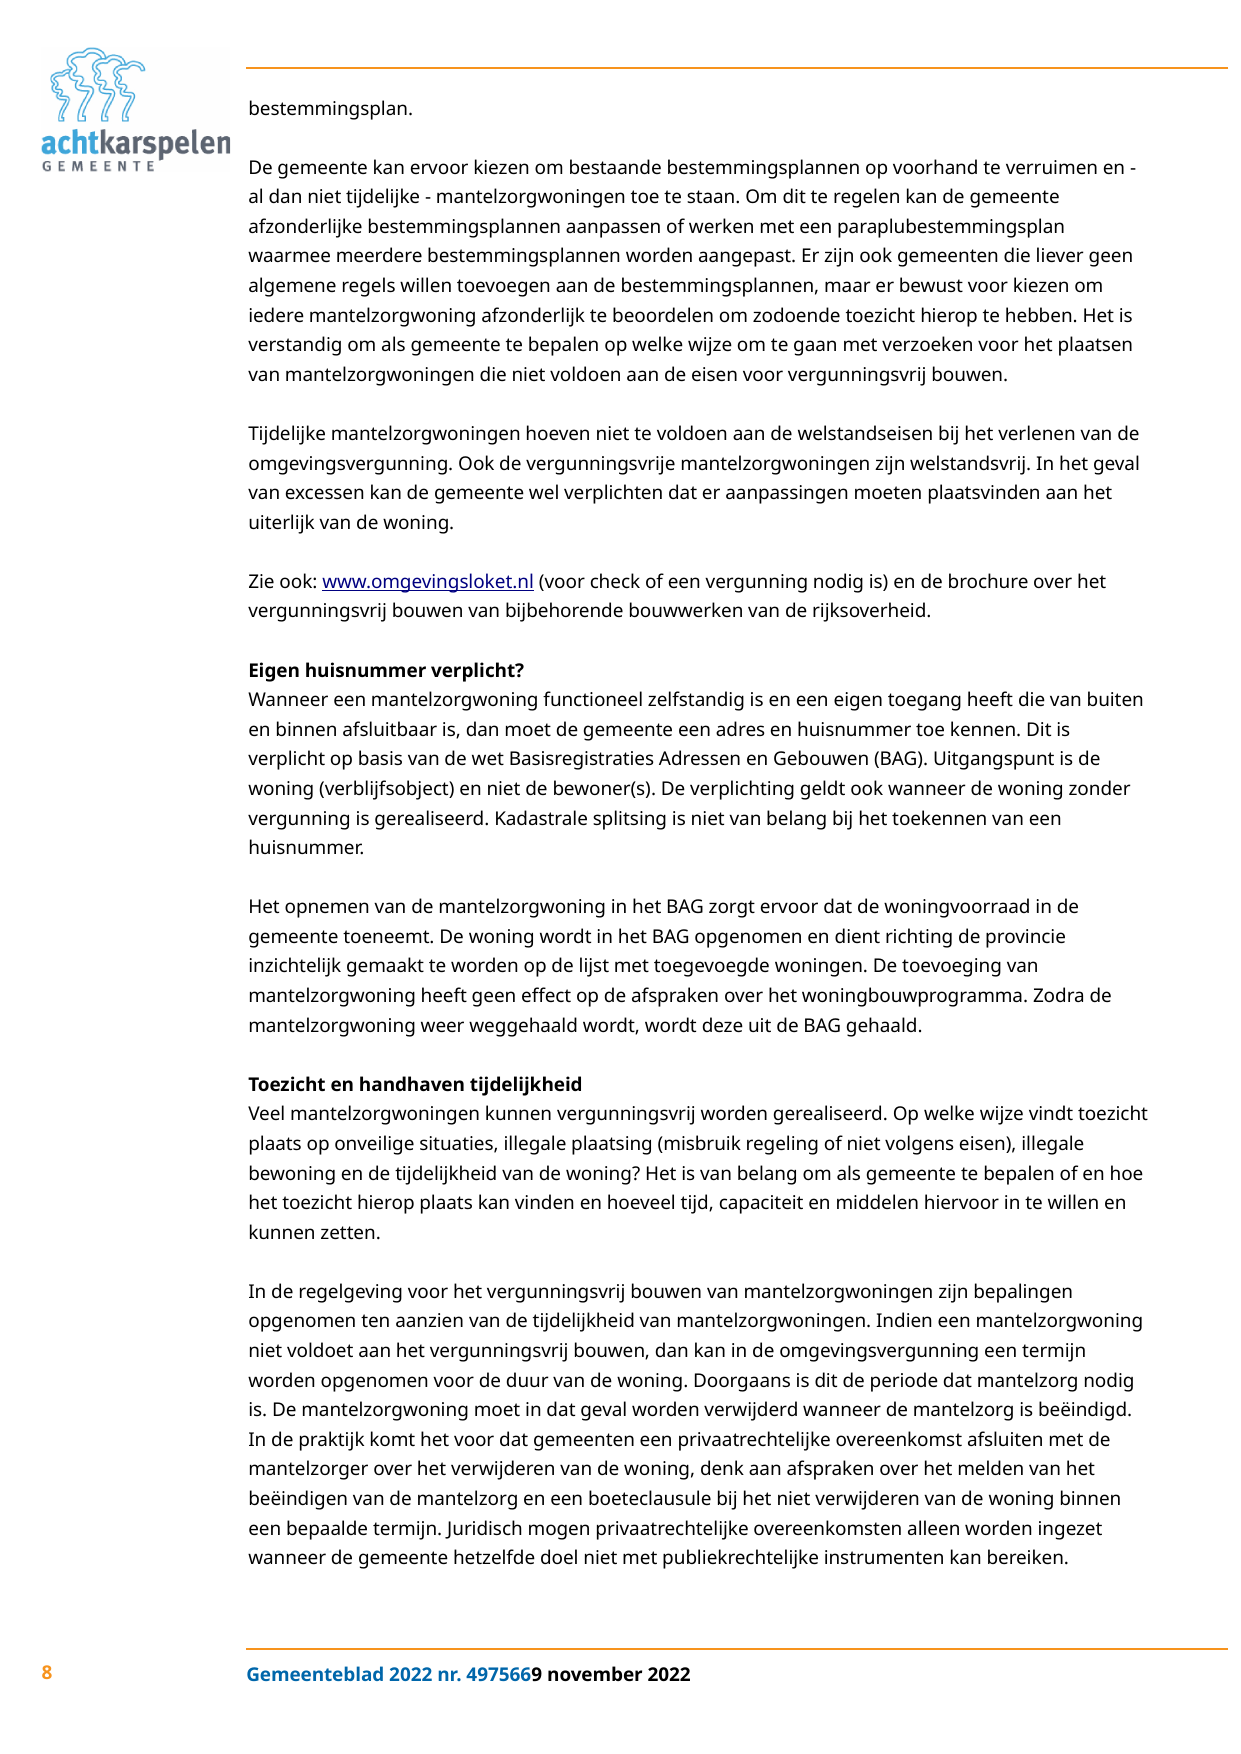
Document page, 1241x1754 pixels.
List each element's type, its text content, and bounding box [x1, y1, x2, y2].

picture [41, 47, 231, 172]
text Zie ook: www.omgevingsloket.nl (voor check of een vergunning nodig is) en de brochure over het vergunningsvrij bouwen van bijbehorende bouwwerken van de rijksoverheid. [248, 568, 1152, 623]
text De gemeente kan ervoor kiezen om bestaande bestemmingsplannen op voorhand te verruimen en - al dan niet tijdelijke - mantelzorgwoningen toe te staan. Om dit te regelen kan de gemeente afzonderlijke bestemmingsplannen aanpassen of werken met een paraplubestemmingsplan waarmee meerdere bestemmingsplannen worden aangepast. Er zijn ook gemeenten die liever geen algemene regels willen toevoegen aan de bestemmingsplannen, maar er bewust voor kiezen om iedere mantelzorgwoning afzonderlijk te beoordelen om zodoende toezicht hierop te hebben. Het is verstandig om als gemeente te bepalen op welke wijze om te gaan met verzoeken voor het plaatsen van mantelzorgwoningen die niet voldoen aan de eisen voor vergunningsvrij bouwen. [248, 154, 1152, 387]
text bestemmingsplan. [248, 95, 1152, 121]
text Tijdelijke mantelzorgwoningen hoeven niet te voldoen aan de welstandseisen bij het verlenen van de omgevingsvergunning. Ook de vergunningsvrije mantelzorgwoningen zijn welstandsvrij. In het geval van excessen kan de gemeente wel verplichten dat er aanpassingen moeten plaatsvinden aan het uiterlijk van de woning. [248, 420, 1152, 535]
text Wanneer een mantelzorgwoning functioneel zelfstandig is en een eigen toegang heeft die van buiten en binnen afsluitbaar is, dan moet de gemeente een adres en huisnummer toe kennen. Dit is verplicht op basis van de wet Basisregistraties Adressen en Gebouwen (BAG). Uitgangspunt is de woning (verblijfsobject) en niet de bewoner(s). De verplichting geldt ook wanneer de woning zonder vergunning is gerealiseerd. Kadastrale splitsing is niet van belang bij het toekennen van een huisnummer. [248, 686, 1152, 860]
text Veel mantelzorgwoningen kunnen vergunningsvrij worden gerealiseerd. Op welke wijze vindt toezicht plaats op onveilige situaties, illegale plaatsing (misbruik regeling of niet volgens eisen), illegale bewoning en de tijdelijkheid van de woning? Het is van belang om als gemeente te bepalen of en hoe het toezicht hierop plaats kan vinden en hoeveel tijd, capaciteit en middelen hiervoor in te willen en kunnen zetten. [248, 1101, 1152, 1245]
text Toezicht en handhaven tijdelijkheid [248, 1071, 1152, 1097]
text In de regelgeving voor het vergunningsvrij bouwen van mantelzorgwoningen zijn bepalingen opgenomen ten aanzien van de tijdelijkheid van mantelzorgwoningen. Indien een mantelzorgwoning niet voldoet aan het vergunningsvrij bouwen, dan kan in de omgevingsvergunning een termijn worden opgenomen voor de duur van de woning. Doorgaans is dit de periode dat mantelzorg nodig is. De mantelzorgwoning moet in dat geval worden verwijderd wanneer de mantelzorg is beëindigd. In de praktijk komt het voor dat gemeenten een privaatrechtelijke overeenkomst afsluiten met de mantelzorger over het verwijderen van de woning, denk aan afspraken over het melden van het beëindigen van de mantelzorg en een boeteclausule bij het niet verwijderen van de woning binnen een bepaalde termijn. Juridisch mogen privaatrechtelijke overeenkomsten alleen worden ingezet wanneer de gemeente hetzelfde doel niet met publiekrechtelijke instrumenten kan bereiken. [248, 1278, 1152, 1570]
text Het opnemen van de mantelzorgwoning in het BAG zorgt ervoor dat de woningvoorraad in de gemeente toeneemt. De woning wordt in het BAG opgenomen en dient richting de provincie inzichtelijk gemaakt te worden op de lijst met toegevoegde woningen. De toevoeging van mantelzorgwoning heeft geen effect op de afspraken over het woningbouwprogramma. Zodra de mantelzorgwoning weer weggehaald wordt, wordt deze uit de BAG gehaald. [248, 893, 1152, 1038]
text Eigen huisnummer verplicht? [248, 657, 1152, 683]
